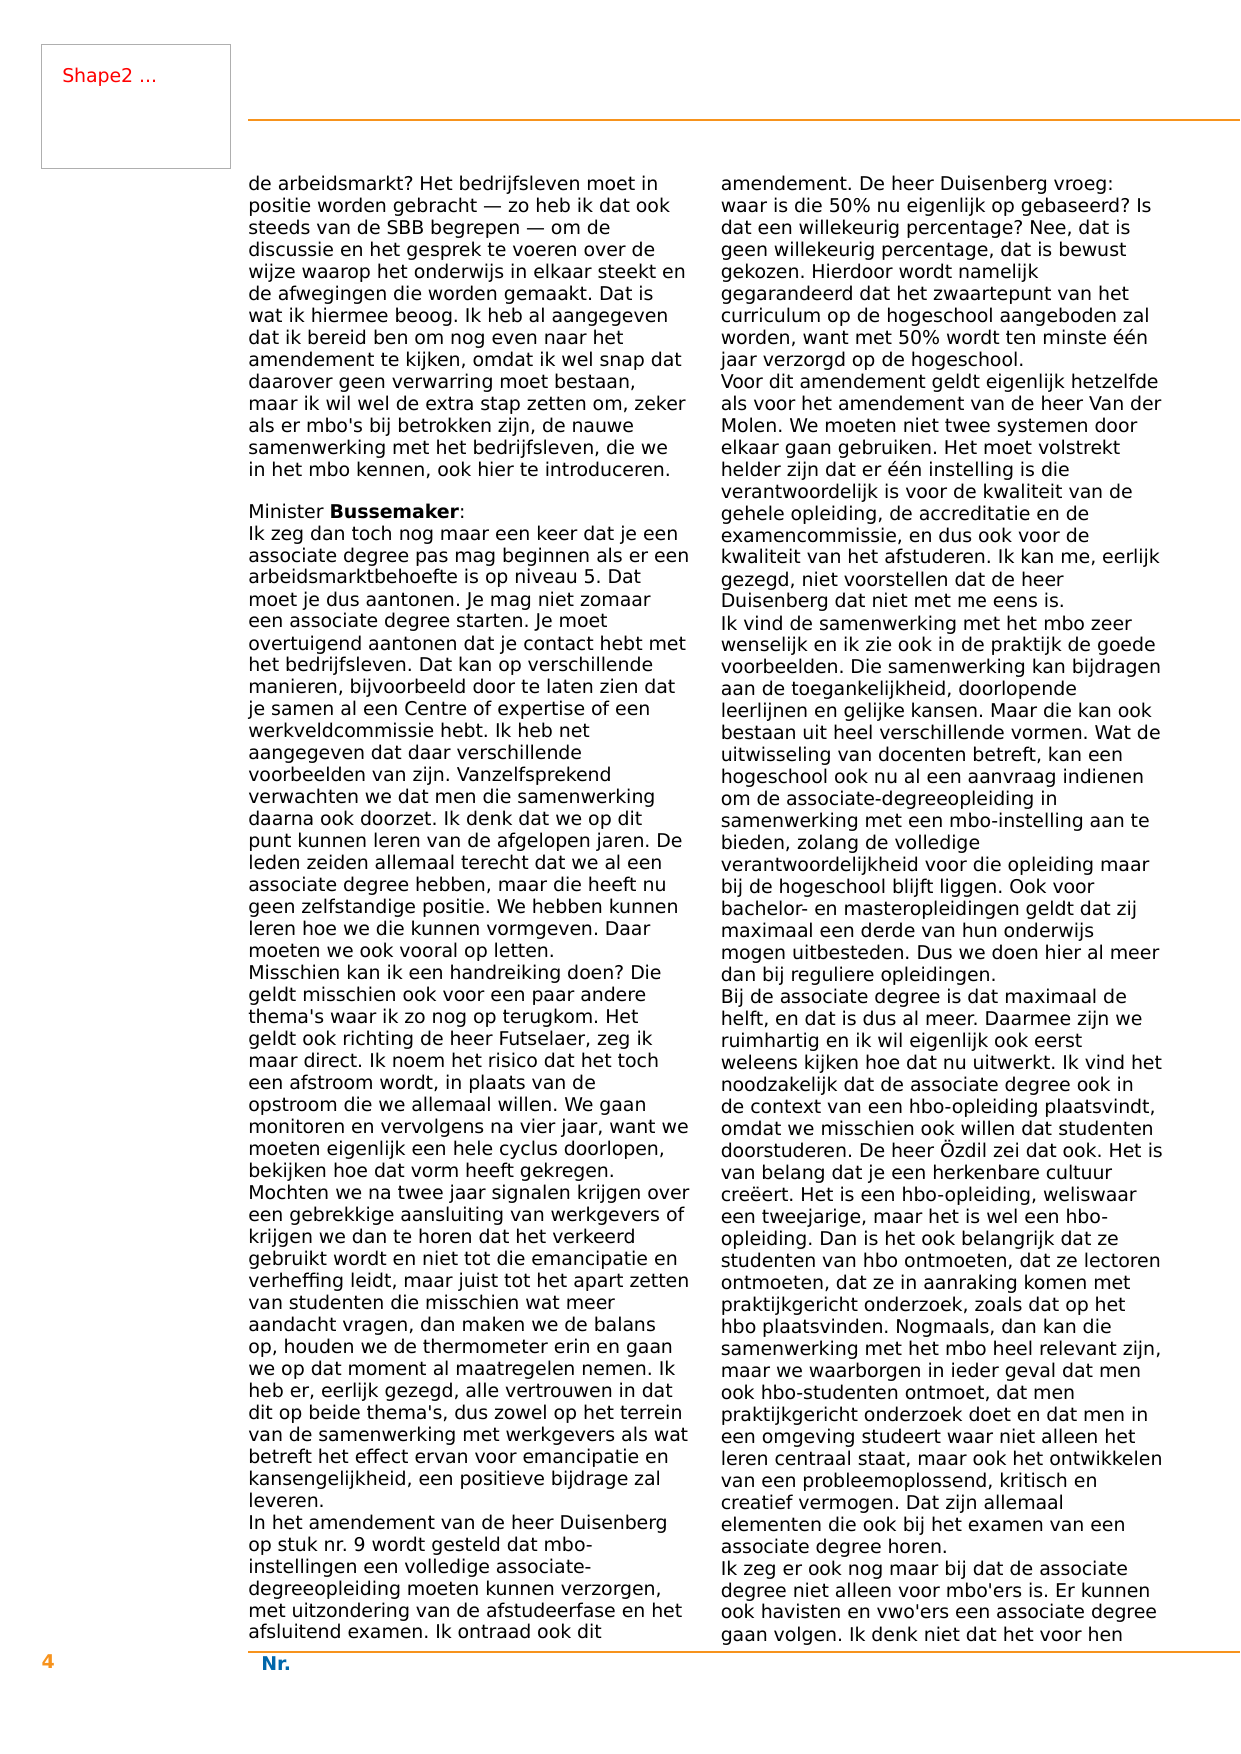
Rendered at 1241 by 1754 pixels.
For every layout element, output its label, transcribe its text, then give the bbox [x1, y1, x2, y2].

text Minister Bussemaker: [248, 501, 691, 522]
text In het amendement van de heer Duisenberg op stuk nr. 9 wordt gesteld dat mbo-instellingen een volledige associate-degreeopleiding moeten kunnen verzorgen, met uitzondering van de afstudeerfase en het afsluitend examen. Ik ontraad ook dit [248, 1512, 691, 1643]
text Misschien kan ik een handreiking doen? Die geldt misschien ook voor een paar andere thema's waar ik zo nog op terugkom. Het geldt ook richting de heer Futselaer, zeg ik maar direct. Ik noem het risico dat het toch een afstroom wordt, in plaats van de opstroom die we allemaal willen. We gaan monitoren en vervolgens na vier jaar, want we moeten eigenlijk een hele cyclus doorlopen, bekijken hoe dat vorm heeft gekregen. Mochten we na twee jaar signalen krijgen over een gebrekkige aansluiting van werkgevers of krijgen we dan te horen dat het verkeerd gebruikt wordt en niet tot die emancipatie en verheffing leidt, maar juist tot het apart zetten van studenten die misschien wat meer aandacht vragen, dan maken we de balans op, houden we de thermometer erin en gaan we op dat moment al maatregelen nemen. Ik heb er, eerlijk gezegd, alle vertrouwen in dat dit op beide thema's, dus zowel op het terrein van de samenwerking met werkgevers als wat betreft het effect ervan voor emancipatie en kansengelijkheid, een positieve bijdrage zal leveren. [248, 962, 691, 1512]
text Ik zeg dan toch nog maar een keer dat je een associate degree pas mag beginnen als er een arbeidsmarktbehoefte is op niveau 5. Dat moet je dus aantonen. Je mag niet zomaar een associate degree starten. Je moet overtuigend aantonen dat je contact hebt met het bedrijfsleven. Dat kan op verschillende manieren, bijvoorbeeld door te laten zien dat je samen al een Centre of expertise of een werkveldcommissie hebt. Ik heb net aangegeven dat daar verschillende voorbeelden van zijn. Vanzelfsprekend verwachten we dat men die samenwerking daarna ook doorzet. Ik denk dat we op dit punt kunnen leren van de afgelopen jaren. De leden zeiden allemaal terecht dat we al een associate degree hebben, maar die heeft nu geen zelfstandige positie. We hebben kunnen leren hoe we die kunnen vormgeven. Daar moeten we ook vooral op letten. [248, 522, 691, 962]
text Bij de associate degree is dat maximaal de helft, en dat is dus al meer. Daarmee zijn we ruimhartig en ik wil eigenlijk ook eerst weleens kijken hoe dat nu uitwerkt. Ik vind het noodzakelijk dat de associate degree ook in de context van een hbo-opleiding plaatsvindt, omdat we misschien ook willen dat studenten doorstuderen. De heer Özdil zei dat ook. Het is van belang dat je een herkenbare cultuur creëert. Het is een hbo-opleiding, weliswaar een tweejarige, maar het is wel een hbo-opleiding. Dan is het ook belangrijk dat ze studenten van hbo ontmoeten, dat ze lectoren ontmoeten, dat ze in aanraking komen met praktijkgericht onderzoek, zoals dat op het hbo plaatsvinden. Nogmaals, dan kan die samenwerking met het mbo heel relevant zijn, maar we waarborgen in ieder geval dat men ook hbo-studenten ontmoet, dat men praktijkgericht onderzoek doet en dat men in een omgeving studeert waar niet alleen het leren centraal staat, maar ook het ontwikkelen van een probleemoplossend, kritisch en creatief vermogen. Dat zijn allemaal elementen die ook bij het examen van een associate degree horen. [721, 986, 1163, 1557]
text de arbeidsmarkt? Het bedrijfsleven moet in positie worden gebracht — zo heb ik dat ook steeds van de SBB begrepen — om de discussie en het gesprek te voeren over de wijze waarop het onderwijs in elkaar steekt en de afwegingen die worden gemaakt. Dat is wat ik hiermee beoog. Ik heb al aangegeven dat ik bereid ben om nog even naar het amendement te kijken, omdat ik wel snap dat daarover geen verwarring moet bestaan, maar ik wil wel de extra stap zetten om, zeker als er mbo's bij betrokken zijn, de nauwe samenwerking met het bedrijfsleven, die we in het mbo kennen, ook hier te introduceren. [248, 173, 691, 481]
text amendement. De heer Duisenberg vroeg: waar is die 50% nu eigenlijk op gebaseerd? Is dat een willekeurig percentage? Nee, dat is geen willekeurig percentage, dat is bewust gekozen. Hierdoor wordt namelijk gegarandeerd dat het zwaartepunt van het curriculum op de hogeschool aangeboden zal worden, want met 50% wordt ten minste één jaar verzorgd op de hogeschool. [721, 173, 1163, 371]
text Ik zeg er ook nog maar bij dat de associate degree niet alleen voor mbo'ers is. Er kunnen ook havisten en vwo'ers een associate degree gaan volgen. Ik denk niet dat het voor hen [721, 1557, 1163, 1645]
text Voor dit amendement geldt eigenlijk hetzelfde als voor het amendement van de heer Van der Molen. We moeten niet twee systemen door elkaar gaan gebruiken. Het moet volstrekt helder zijn dat er één instelling is die verantwoordelijk is voor de kwaliteit van de gehele opleiding, de accreditatie en de examencommissie, en dus ook voor de kwaliteit van het afstuderen. Ik kan me, eerlijk gezegd, niet voorstellen dat de heer Duisenberg dat niet met me eens is. [721, 371, 1163, 612]
text Ik vind de samenwerking met het mbo zeer wenselijk en ik zie ook in de praktijk de goede voorbeelden. Die samenwerking kan bijdragen aan de toegankelijkheid, doorlopende leerlijnen en gelijke kansen. Maar die kan ook bestaan uit heel verschillende vormen. Wat de uitwisseling van docenten betreft, kan een hogeschool ook nu al een aanvraag indienen om de associate-degreeopleiding in samenwerking met een mbo-instelling aan te bieden, zolang de volledige verantwoordelijkheid voor die opleiding maar bij de hogeschool blijft liggen. Ook voor bachelor- en masteropleidingen geldt dat zij maximaal een derde van hun onderwijs mogen uitbesteden. Dus we doen hier al meer dan bij reguliere opleidingen. [721, 612, 1163, 986]
